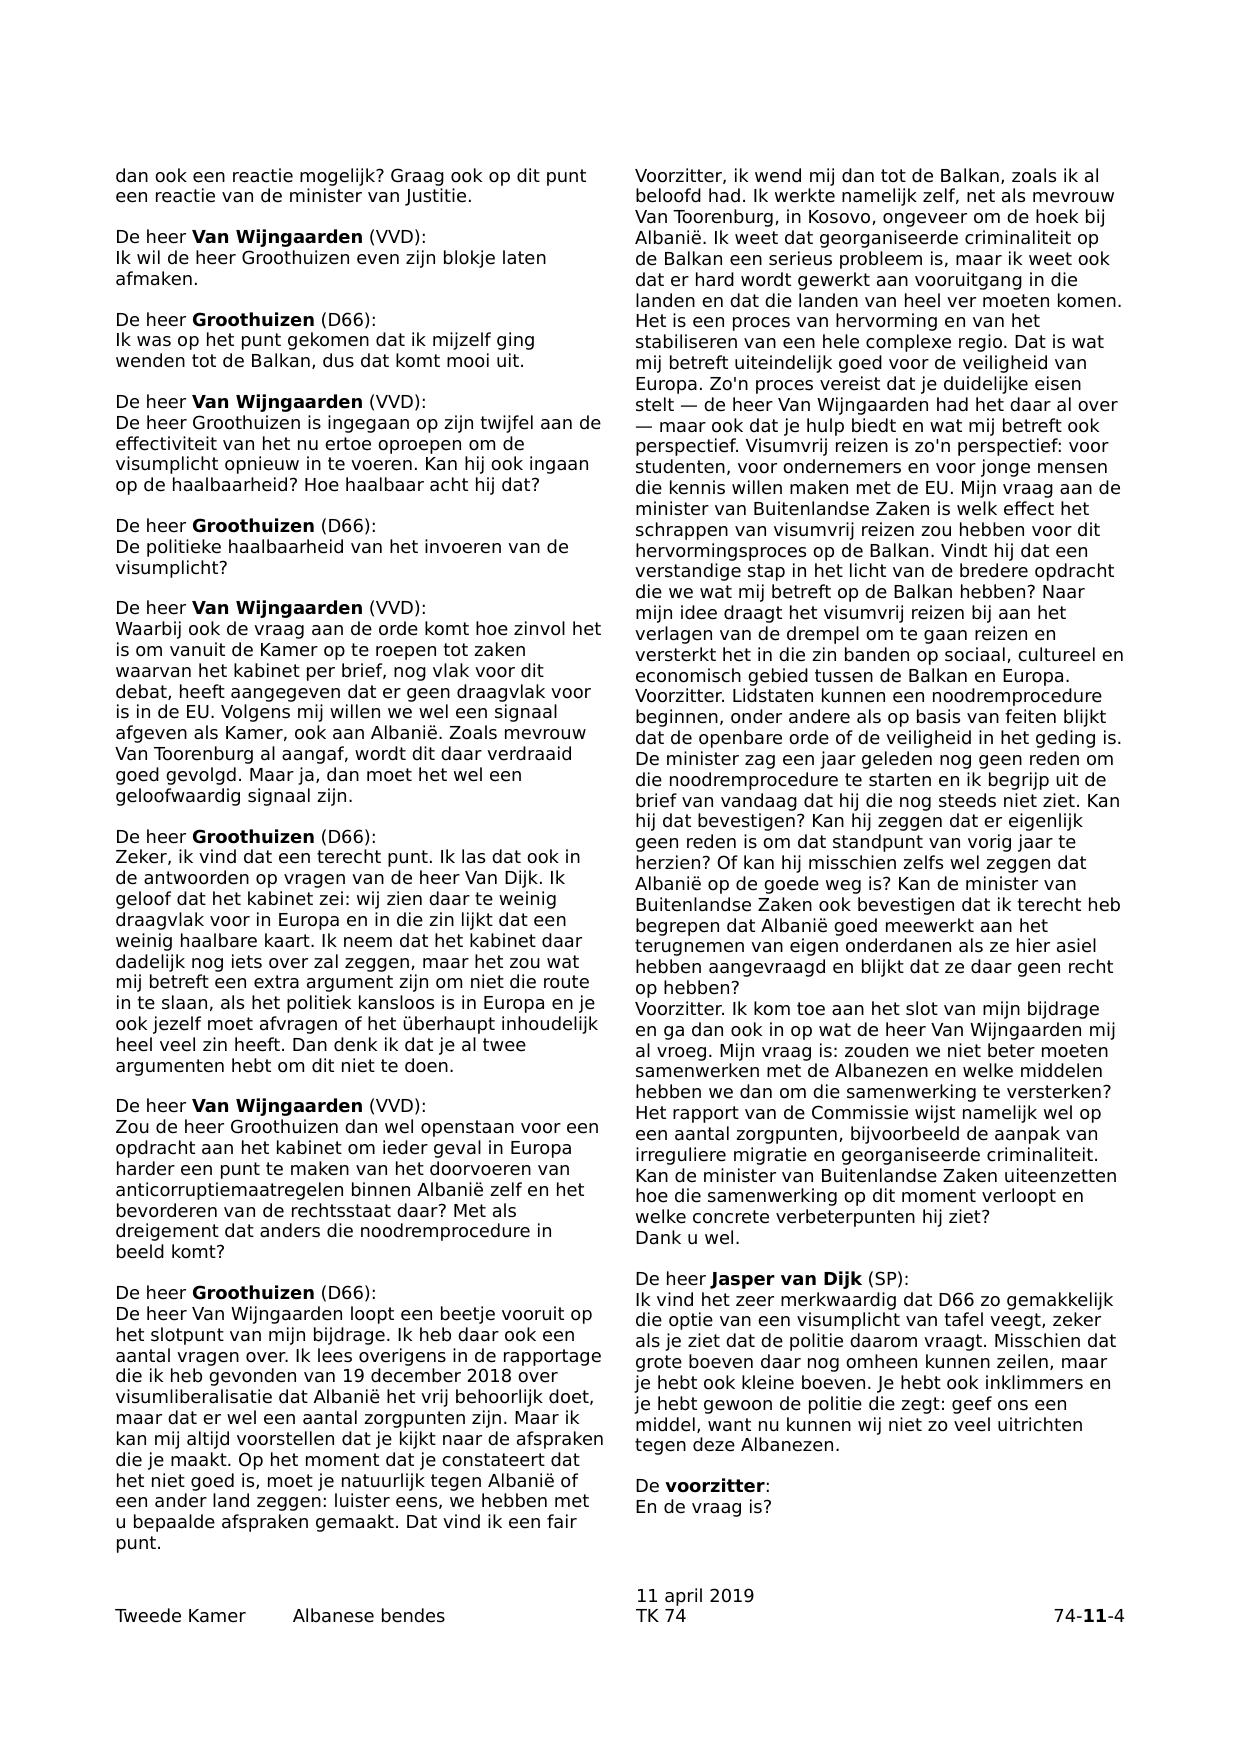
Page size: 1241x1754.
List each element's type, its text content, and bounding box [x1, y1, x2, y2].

text Waarbij ook de vraag aan de orde komt hoe zinvol het is om vanuit de Kamer op te roepen tot zaken waarvan het kabinet per brief, nog vlak voor dit debat, heeft aangegeven dat er geen draagvlak voor is in de EU. Volgens mij willen we wel een signaal afgeven als Kamer, ook aan Albanië. Zoals mevrouw Van Toorenburg al aangaf, wordt dit daar verdraaid goed gevolgd. Maar ja, dan moet het wel een geloofwaardig signaal zijn. [115, 619, 605, 806]
text De heer Groothuizen (D66): [115, 1283, 605, 1304]
text De heer Van Wijngaarden loopt een beetje vooruit op het slotpunt van mijn bijdrage. Ik heb daar ook een aantal vragen over. Ik lees overigens in de rapportage die ik heb gevonden van 19 december 2018 over visumliberalisatie dat Albanië het vrij behoorlijk doet, maar dat er wel een aantal zorgpunten zijn. Maar ik kan mij altijd voorstellen dat je kijkt naar de afspraken die je maakt. Op het moment dat je constateert dat het niet goed is, moet je natuurlijk tegen Albanië of een ander land zeggen: luister eens, we hebben met u bepaalde afspraken gemaakt. Dat vind ik een fair punt. [115, 1304, 605, 1554]
text De heer Groothuizen (D66): [115, 309, 605, 330]
text Dank u wel. [635, 1228, 1125, 1249]
text Ik was op het punt gekomen dat ik mijzelf ging wenden tot de Balkan, dus dat komt mooi uit. [115, 330, 605, 372]
text De heer Van Wijngaarden (VVD): [115, 392, 605, 412]
text De heer Van Wijngaarden (VVD): [115, 598, 605, 619]
text De heer Groothuizen (D66): [115, 516, 605, 537]
text Voorzitter. Ik kom toe aan het slot van mijn bijdrage en ga dan ook in op wat de heer Van Wijngaarden mij al vroeg. Mijn vraag is: zouden we niet beter moeten samenwerken met de Albanezen en welke middelen hebben we dan om die samenwerking te versterken? Het rapport van de Commissie wijst namelijk wel op een aantal zorgpunten, bijvoorbeeld de aanpak van irreguliere migratie en georganiseerde criminaliteit. Kan de minister van Buitenlandse Zaken uiteenzetten hoe die samenwerking op dit moment verloopt en welke concrete verbeterpunten hij ziet? [635, 999, 1125, 1228]
text Ik wil de heer Groothuizen even zijn blokje laten afmaken. [115, 248, 605, 289]
text dan ook een reactie mogelijk? Graag ook op dit punt een reactie van de minister van Justitie. [115, 165, 605, 207]
text Voorzitter. Lidstaten kunnen een noodremprocedure beginnen, onder andere als op basis van feiten blijkt dat de openbare orde of de veiligheid in het geding is. De minister zag een jaar geleden nog geen reden om die noodremprocedure te starten en ik begrijp uit de brief van vandaag dat hij die nog steeds niet ziet. Kan hij dat bevestigen? Kan hij zeggen dat er eigenlijk geen reden is om dat standpunt van vorig jaar te herzien? Of kan hij misschien zelfs wel zeggen dat Albanië op de goede weg is? Kan de minister van Buitenlandse Zaken ook bevestigen dat ik terecht heb begrepen dat Albanië goed meewerkt aan het terugnemen van eigen onderdanen als ze hier asiel hebben aangevraagd en blijkt dat ze daar geen recht op hebben? [635, 686, 1125, 999]
text Voorzitter, ik wend mij dan tot de Balkan, zoals ik al beloofd had. Ik werkte namelijk zelf, net als mevrouw Van Toorenburg, in Kosovo, ongeveer om de hoek bij Albanië. Ik weet dat georganiseerde criminaliteit op de Balkan een serieus probleem is, maar ik weet ook dat er hard wordt gewerkt aan vooruitgang in die landen en dat die landen van heel ver moeten komen. Het is een proces van hervorming en van het stabiliseren van een hele complexe regio. Dat is wat mij betreft uiteindelijk goed voor de veiligheid van Europa. Zo'n proces vereist dat je duidelijke eisen stelt — de heer Van Wijngaarden had het daar al over — maar ook dat je hulp biedt en wat mij betreft ook perspectief. Visumvrij reizen is zo'n perspectief: voor studenten, voor ondernemers en voor jonge mensen die kennis willen maken met de EU. Mijn vraag aan de minister van Buitenlandse Zaken is welk effect het schrappen van visumvrij reizen zou hebben voor dit hervormingsproces op de Balkan. Vindt hij dat een verstandige stap in het licht van de bredere opdracht die we wat mij betreft op de Balkan hebben? Naar mijn idee draagt het visumvrij reizen bij aan het verlagen van de drempel om te gaan reizen en versterkt het in die zin banden op sociaal, cultureel en economisch gebied tussen de Balkan en Europa. [635, 165, 1125, 686]
text Zou de heer Groothuizen dan wel openstaan voor een opdracht aan het kabinet om ieder geval in Europa harder een punt te maken van het doorvoeren van anticorruptiemaatregelen binnen Albanië zelf en het bevorderen van de rechtsstaat daar? Met als dreigement dat anders die noodremprocedure in beeld komt? [115, 1117, 605, 1263]
text De heer Van Wijngaarden (VVD): [115, 227, 605, 248]
text Ik vind het zeer merkwaardig dat D66 zo gemakkelijk die optie van een visumplicht van tafel veegt, zeker als je ziet dat de politie daarom vraagt. Misschien dat grote boeven daar nog omheen kunnen zeilen, maar je hebt ook kleine boeven. Je hebt ook inklimmers en je hebt gewoon de politie die zegt: geef ons een middel, want nu kunnen wij niet zo veel uitrichten tegen deze Albanezen. [635, 1289, 1125, 1456]
text De politieke haalbaarheid van het invoeren van de visumplicht? [115, 537, 605, 578]
text En de vraag is? [635, 1497, 1125, 1518]
text De heer Groothuizen (D66): [115, 826, 605, 847]
text Zeker, ik vind dat een terecht punt. Ik las dat ook in de antwoorden op vragen van de heer Van Dijk. Ik geloof dat het kabinet zei: wij zien daar te weinig draagvlak voor in Europa en in die zin lijkt dat een weinig haalbare kaart. Ik neem dat het kabinet daar dadelijk nog iets over zal zeggen, maar het zou wat mij betreft een extra argument zijn om niet die route in te slaan, als het politiek kansloos is in Europa en je ook jezelf moet afvragen of het überhaupt inhoudelijk heel veel zin heeft. Dan denk ik dat je al twee argumenten hebt om dit niet te doen. [115, 847, 605, 1076]
text De voorzitter: [635, 1476, 1125, 1497]
text De heer Groothuizen is ingegaan op zijn twijfel aan de effectiviteit van het nu ertoe oproepen om de visumplicht opnieuw in te voeren. Kan hij ook ingaan op de haalbaarheid? Hoe haalbaar acht hij dat? [115, 412, 605, 496]
text De heer Jasper van Dijk (SP): [635, 1269, 1125, 1289]
text De heer Van Wijngaarden (VVD): [115, 1096, 605, 1117]
